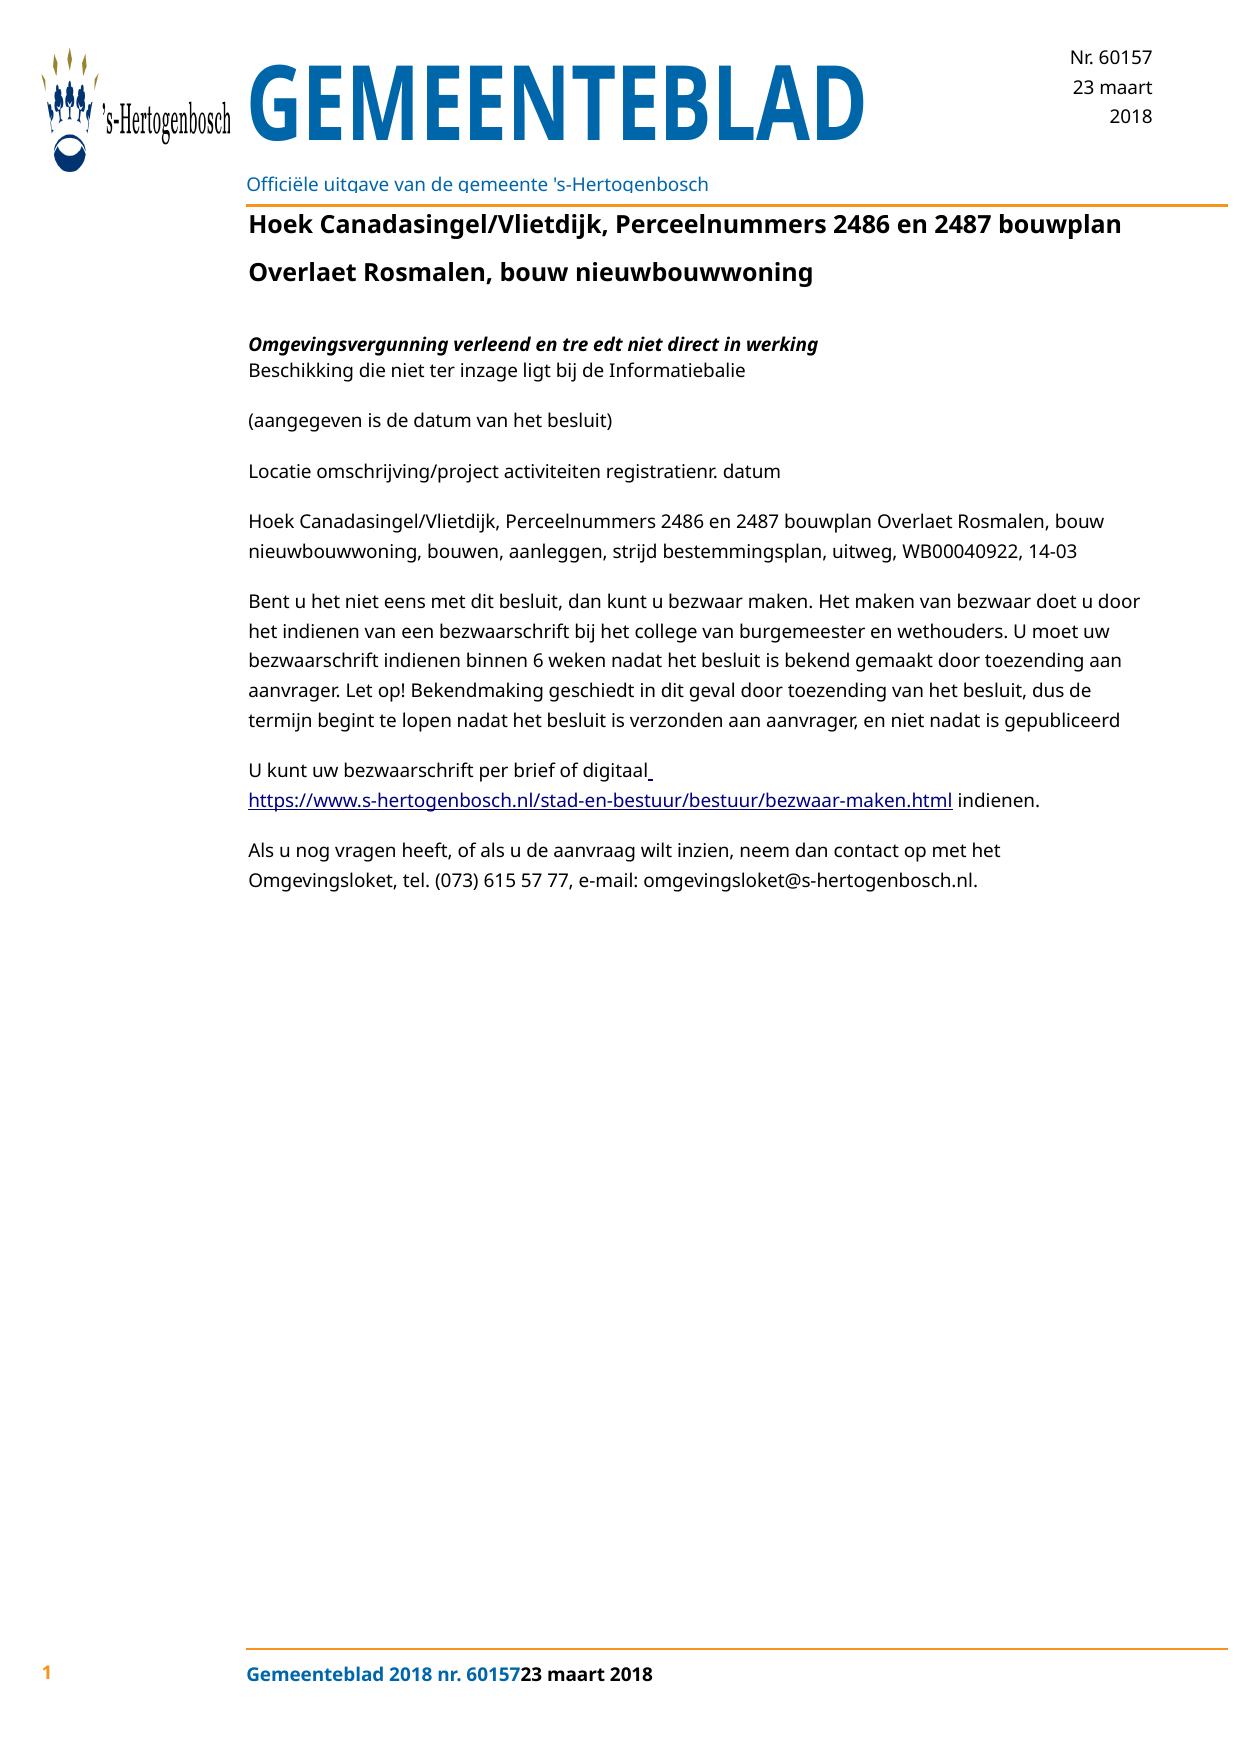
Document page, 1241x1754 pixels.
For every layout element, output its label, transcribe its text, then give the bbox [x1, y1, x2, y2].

text Hoek Canadasingel/Vlietdijk, Perceelnummers 2486 en 2487 bouwplan Overlaet Rosmalen, bouw nieuwbouwwoning [248, 207, 1152, 288]
text Als u nog vragen heeft, of als u de aanvraag wilt inzien, neem dan contact op met het Omgevingsloket, tel. (073) 615 57 77, e-mail: omgevingsloket@s-hertogenbosch.nl. [248, 837, 1152, 892]
text Locatie omschrijving/project activiteiten registratienr. datum [248, 458, 1152, 484]
picture [41, 47, 231, 172]
text U kunt uw bezwaarschrift per brief of digitaal https://www.s-hertogenbosch.nl/stad-en-bestuur/bestuur/bezwaar-maken.html indienen. [248, 757, 1152, 812]
text Beschikking die niet ter inzage ligt bij de Informatiebalie [248, 357, 1152, 383]
text Omgevingsvergunning verleend en tre edt niet direct in werking [248, 331, 1152, 357]
text Bent u het niet eens met dit besluit, dan kunt u bezwaar maken. Het maken van bezwaar doet u door het indienen van een bezwaarschrift bij het college van burgemeester en wethouders. U moet uw bezwaarschrift indienen binnen 6 weken nadat het besluit is bekend gemaakt door toezending aan aanvrager. Let op! Bekendmaking geschiedt in dit geval door toezending van het besluit, dus de termijn begint te lopen nadat het besluit is verzonden aan aanvrager, en niet nadat is gepubliceerd [248, 588, 1152, 732]
text Hoek Canadasingel/Vlietdijk, Perceelnummers 2486 en 2487 bouwplan Overlaet Rosmalen, bouw nieuwbouwwoning, bouwen, aanleggen, strijd bestemmingsplan, uitweg, WB00040922, 14-03 [248, 508, 1152, 564]
text (aangegeven is de datum van het besluit) [248, 408, 1152, 433]
